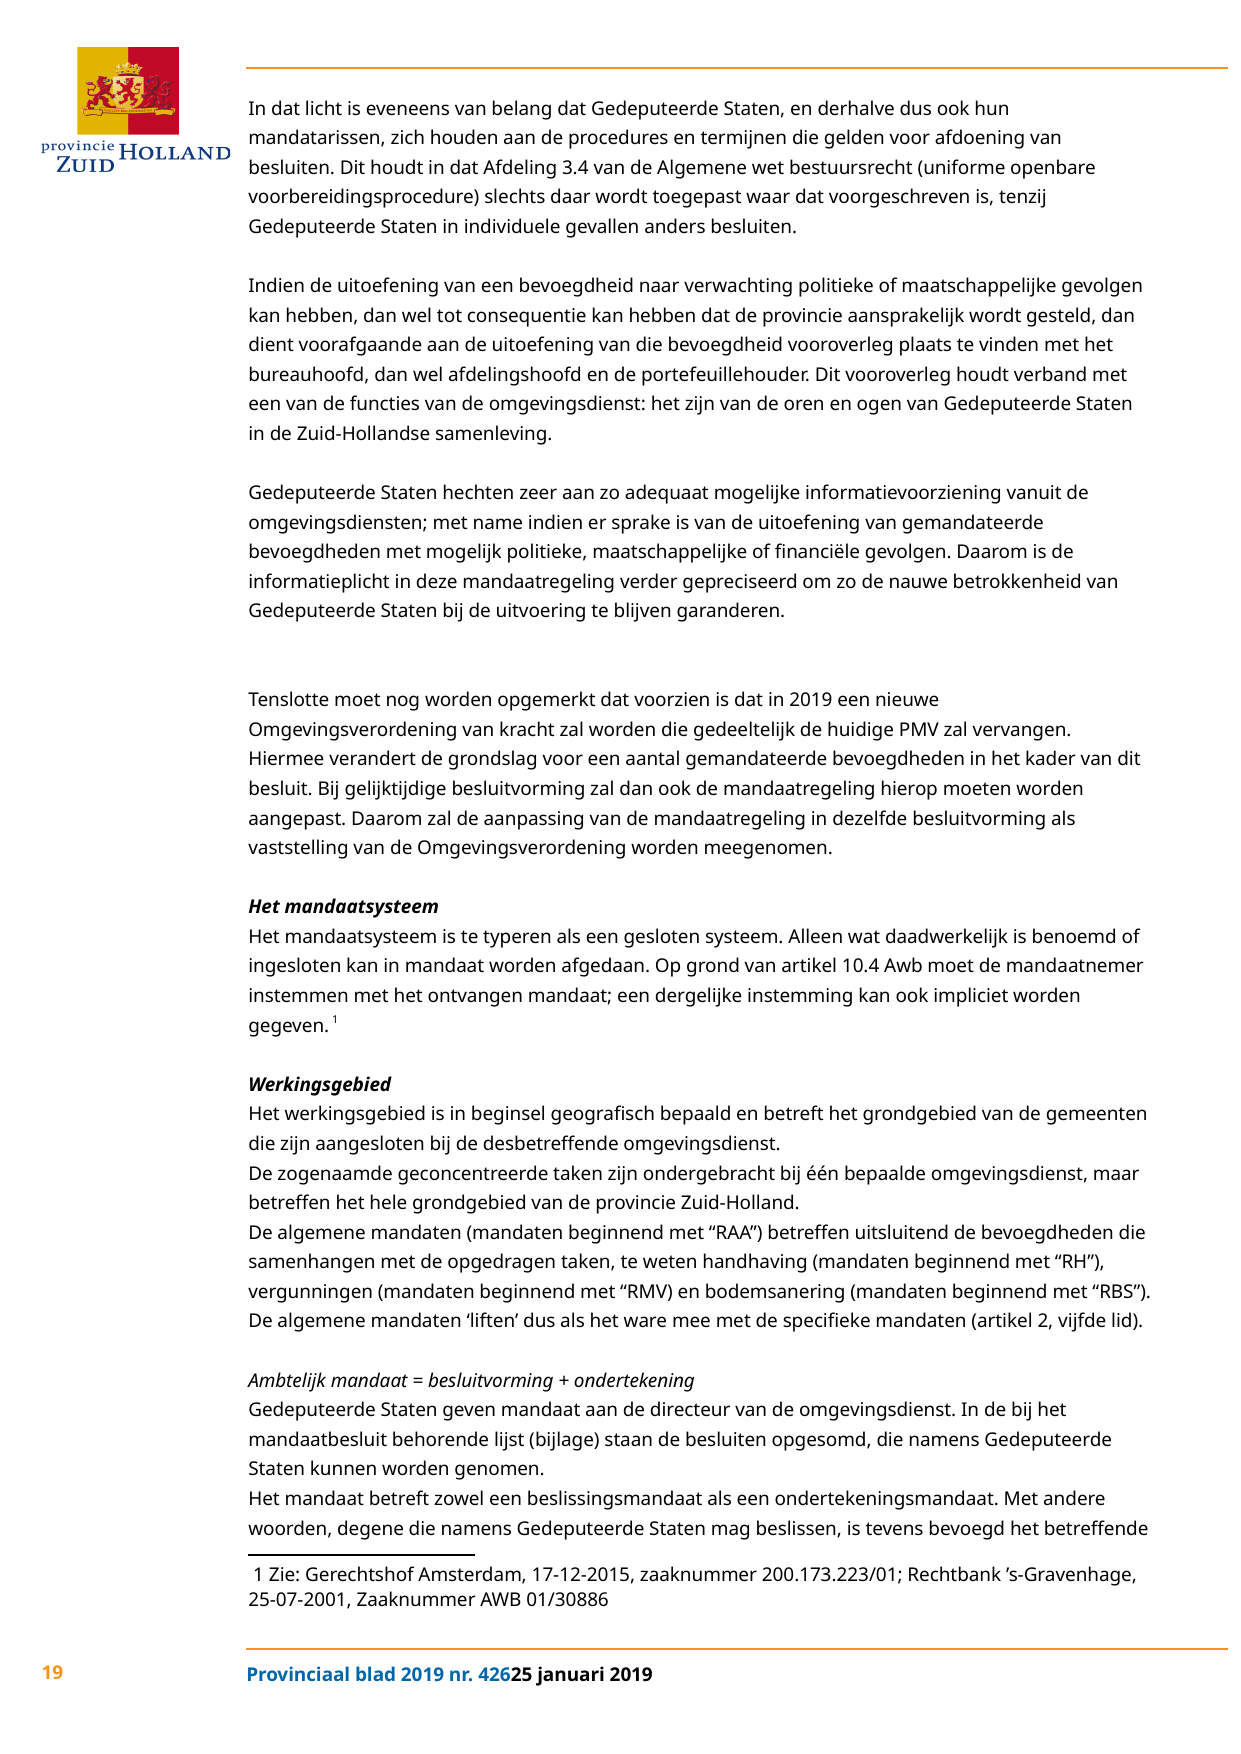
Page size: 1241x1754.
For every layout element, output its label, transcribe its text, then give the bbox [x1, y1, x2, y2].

text Het werkingsgebied is in beginsel geografisch bepaald en betreft het grondgebied van de gemeenten die zijn aangesloten bij de desbetreffende omgevingsdienst. [248, 1101, 1152, 1156]
text Gedeputeerde Staten hechten zeer aan zo adequaat mogelijke informatievoorziening vanuit de omgevingsdiensten; met name indien er sprake is van de uitoefening van gemandateerde bevoegdheden met mogelijk politieke, maatschappelijke of financiële gevolgen. Daarom is de informatieplicht in deze mandaatregeling verder gepreciseerd om zo de nauwe betrokkenheid van Gedeputeerde Staten bij de uitvoering te blijven garanderen. [248, 479, 1152, 623]
text De algemene mandaten (mandaten beginnend met “RAA”) betreffen uitsluitend de bevoegdheden die samenhangen met de opgedragen taken, te weten handhaving (mandaten beginnend met “RH”), vergunningen (mandaten beginnend met “RMV) en bodemsanering (mandaten beginnend met “RBS”). De algemene mandaten ‘liften’ dus als het ware mee met de specifieke mandaten (artikel 2, vijfde lid). [248, 1219, 1152, 1333]
text Het mandaat betreft zowel een beslissingsmandaat als een ondertekeningsmandaat. Met andere woorden, degene die namens Gedeputeerde Staten mag beslissen, is tevens bevoegd het betreffende [248, 1485, 1152, 1541]
text Het mandaatsysteem is te typeren als een gesloten systeem. Alleen wat daadwerkelijk is benoemd of ingesloten kan in mandaat worden afgedaan. Op grond van artikel 10.4 Awb moet de mandaatnemer instemmen met het ontvangen mandaat; een dergelijke instemming kan ook impliciet worden gegeven. [248, 923, 1152, 1038]
text Het mandaatsysteem [248, 893, 1152, 919]
text Werkingsgebied [248, 1071, 1152, 1097]
text Ambtelijk mandaat = besluitvorming + ondertekening [248, 1367, 1152, 1393]
text Tenslotte moet nog worden opgemerkt dat voorzien is dat in 2019 een nieuwe Omgevingsverordening van kracht zal worden die gedeeltelijk de huidige PMV zal vervangen. Hiermee verandert de grondslag voor een aantal gemandateerde bevoegdheden in het kader van dit besluit. Bij gelijktijdige besluitvorming zal dan ook de mandaatregeling hierop moeten worden aangepast. Daarom zal de aanpassing van de mandaatregeling in dezelfde besluitvorming als vaststelling van de Omgevingsverordening worden meegenomen. [248, 686, 1152, 860]
text Zie: Gerechtshof Amsterdam, 17-12-2015, zaaknummer 200.173.223/01; Rechtbank ’s-Gravenhage, 25-07-2001, Zaaknummer AWB 01/30886 [248, 1561, 1152, 1612]
text Gedeputeerde Staten geven mandaat aan de directeur van de omgevingsdienst. In de bij het mandaatbesluit behorende lijst (bijlage) staan de besluiten opgesomd, die namens Gedeputeerde Staten kunnen worden genomen. [248, 1396, 1152, 1481]
text Indien de uitoefening van een bevoegdheid naar verwachting politieke of maatschappelijke gevolgen kan hebben, dan wel tot consequentie kan hebben dat de provincie aansprakelijk wordt gesteld, dan dient voorafgaande aan de uitoefening van die bevoegdheid vooroverleg plaats te vinden met het bureauhoofd, dan wel afdelingshoofd en de portefeuillehouder. Dit vooroverleg houdt verband met een van de functies van de omgevingsdienst: het zijn van de oren en ogen van Gedeputeerde Staten in de Zuid-Hollandse samenleving. [248, 272, 1152, 446]
text In dat licht is eveneens van belang dat Gedeputeerde Staten, en derhalve dus ook hun mandatarissen, zich houden aan de procedures en termijnen die gelden voor afdoening van besluiten. Dit houdt in dat Afdeling 3.4 van de Algemene wet bestuursrecht (uniforme openbare voorbereidingsprocedure) slechts daar wordt toegepast waar dat voorgeschreven is, tenzij Gedeputeerde Staten in individuele gevallen anders besluiten. [248, 95, 1152, 239]
text De zogenaamde geconcentreerde taken zijn ondergebracht bij één bepaalde omgevingsdienst, maar betreffen het hele grondgebied van de provincie Zuid-Holland. [248, 1160, 1152, 1215]
picture [41, 47, 231, 172]
